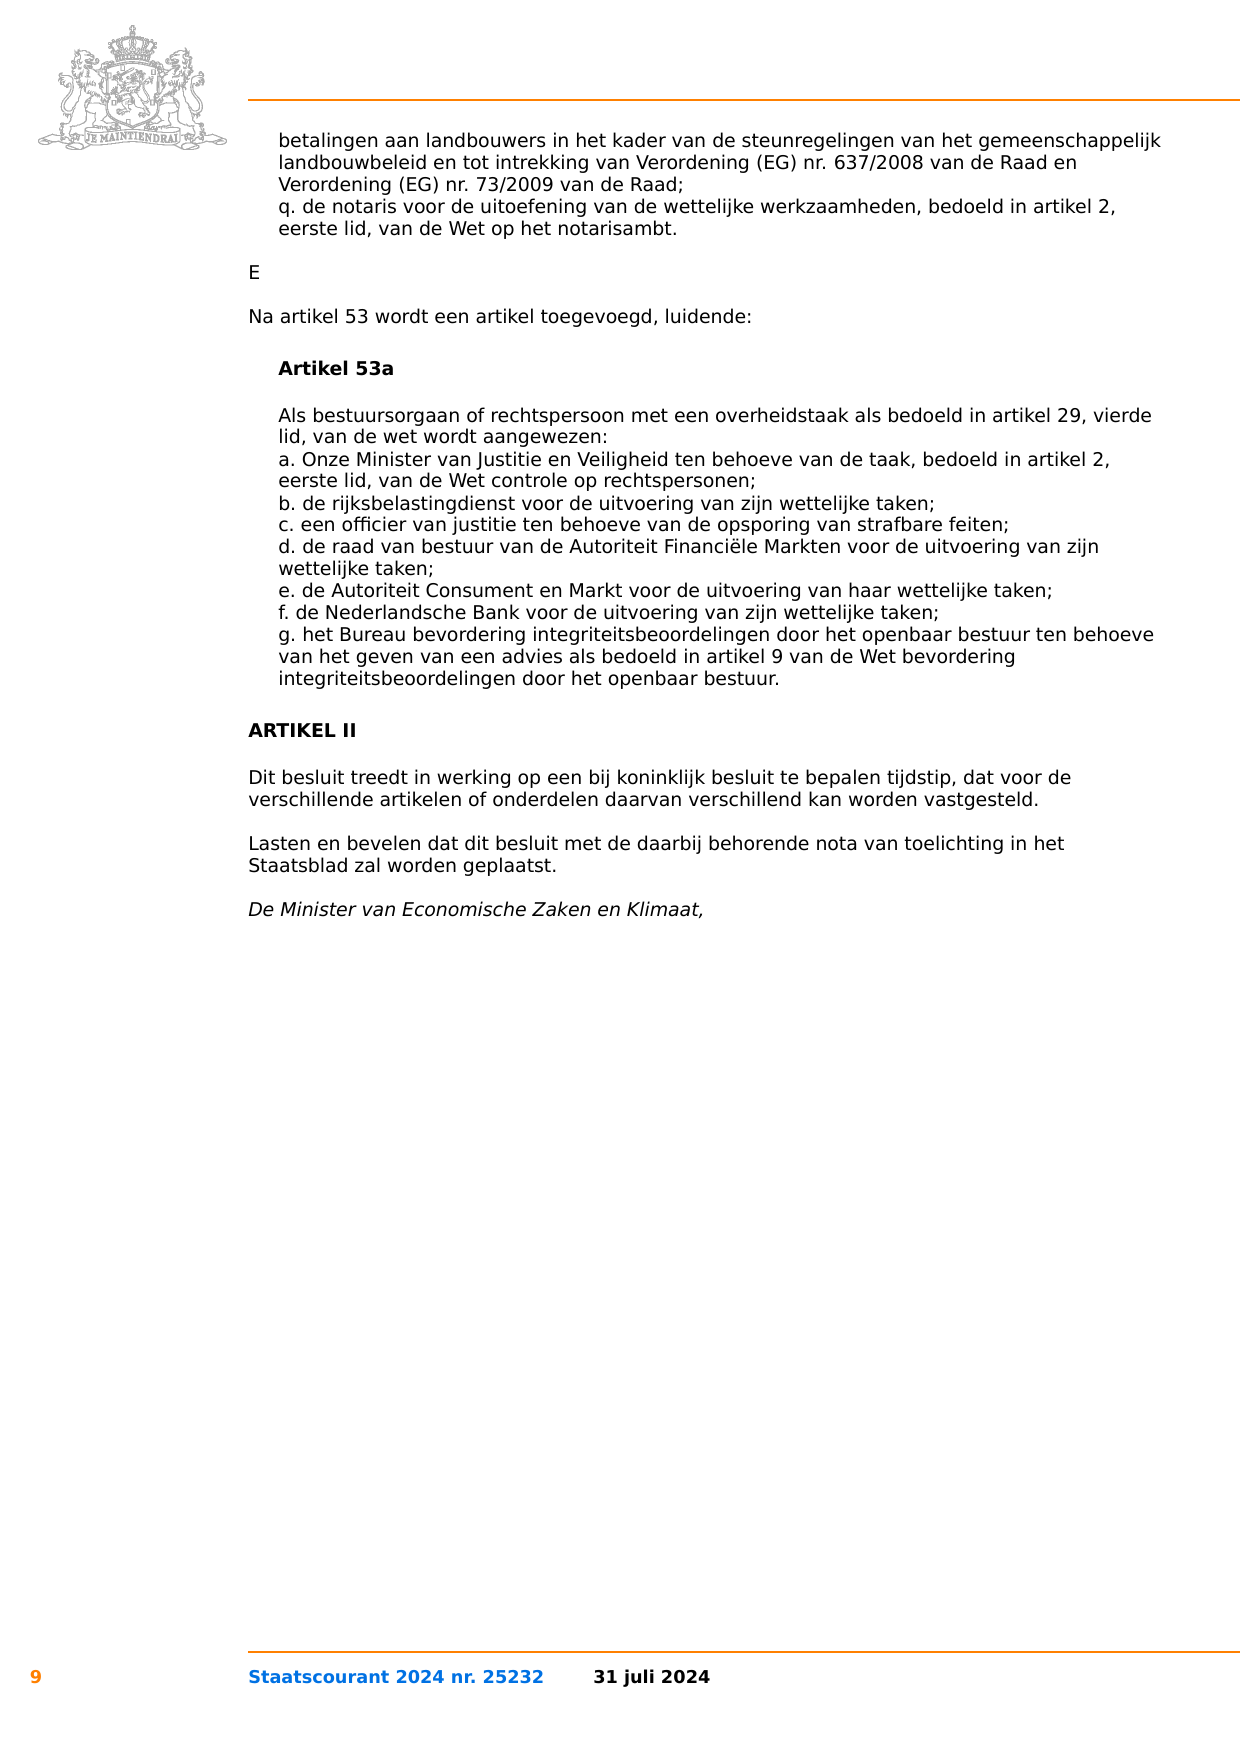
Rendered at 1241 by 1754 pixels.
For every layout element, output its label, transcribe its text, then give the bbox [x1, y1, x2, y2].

text f. de Nederlandsche Bank voor de uitvoering van zijn wettelijke taken; [278, 602, 1163, 624]
text E [248, 262, 1163, 284]
subtitle ARTIKEL II [248, 720, 1163, 742]
text g. het Bureau bevordering integriteitsbeoordelingen door het openbaar bestuur ten behoeve van het geven van een advies als bedoeld in artikel 9 van de Wet bevordering integriteitsbeoordelingen door het openbaar bestuur. [278, 624, 1163, 690]
text a. Onze Minister van Justitie en Veiligheid ten behoeve van de taak, bedoeld in artikel 2, eerste lid, van de Wet controle op rechtspersonen; [278, 448, 1163, 492]
picture [38, 25, 227, 150]
text Als bestuursorgaan of rechtspersoon met een overheidstaak als bedoeld in artikel 29, vierde lid, van de wet wordt aangewezen: [278, 404, 1163, 448]
text De Minister van Economische Zaken en Klimaat, [248, 899, 1163, 921]
text q. de notaris voor de uitoefening van de wettelijke werkzaamheden, bedoeld in artikel 2, eerste lid, van de Wet op het notarisambt. [278, 196, 1163, 240]
text e. de Autoriteit Consument en Markt voor de uitvoering van haar wettelijke taken; [278, 580, 1163, 602]
text Dit besluit treedt in werking op een bij koninklijk besluit te bepalen tijdstip, dat voor de verschillende artikelen of onderdelen daarvan verschillend kan worden vastgesteld. [248, 767, 1163, 811]
text betalingen aan landbouwers in het kader van de steunregelingen van het gemeenschappelijk landbouwbeleid en tot intrekking van Verordening (EG) nr. 637/2008 van de Raad en Verordening (EG) nr. 73/2009 van de Raad; [278, 130, 1163, 196]
text c. een officier van justitie ten behoeve van de opsporing van strafbare feiten; [278, 514, 1163, 536]
text b. de rijksbelastingdienst voor de uitvoering van zijn wettelijke taken; [278, 492, 1163, 514]
text d. de raad van bestuur van de Autoriteit Financiële Markten voor de uitvoering van zijn wettelijke taken; [278, 536, 1163, 580]
text Na artikel 53 wordt een artikel toegevoegd, luidende: [248, 306, 1163, 327]
subtitle Artikel 53a [278, 357, 1163, 379]
text Lasten en bevelen dat dit besluit met de daarbij behorende nota van toelichting in het Staatsblad zal worden geplaatst. [248, 833, 1163, 877]
